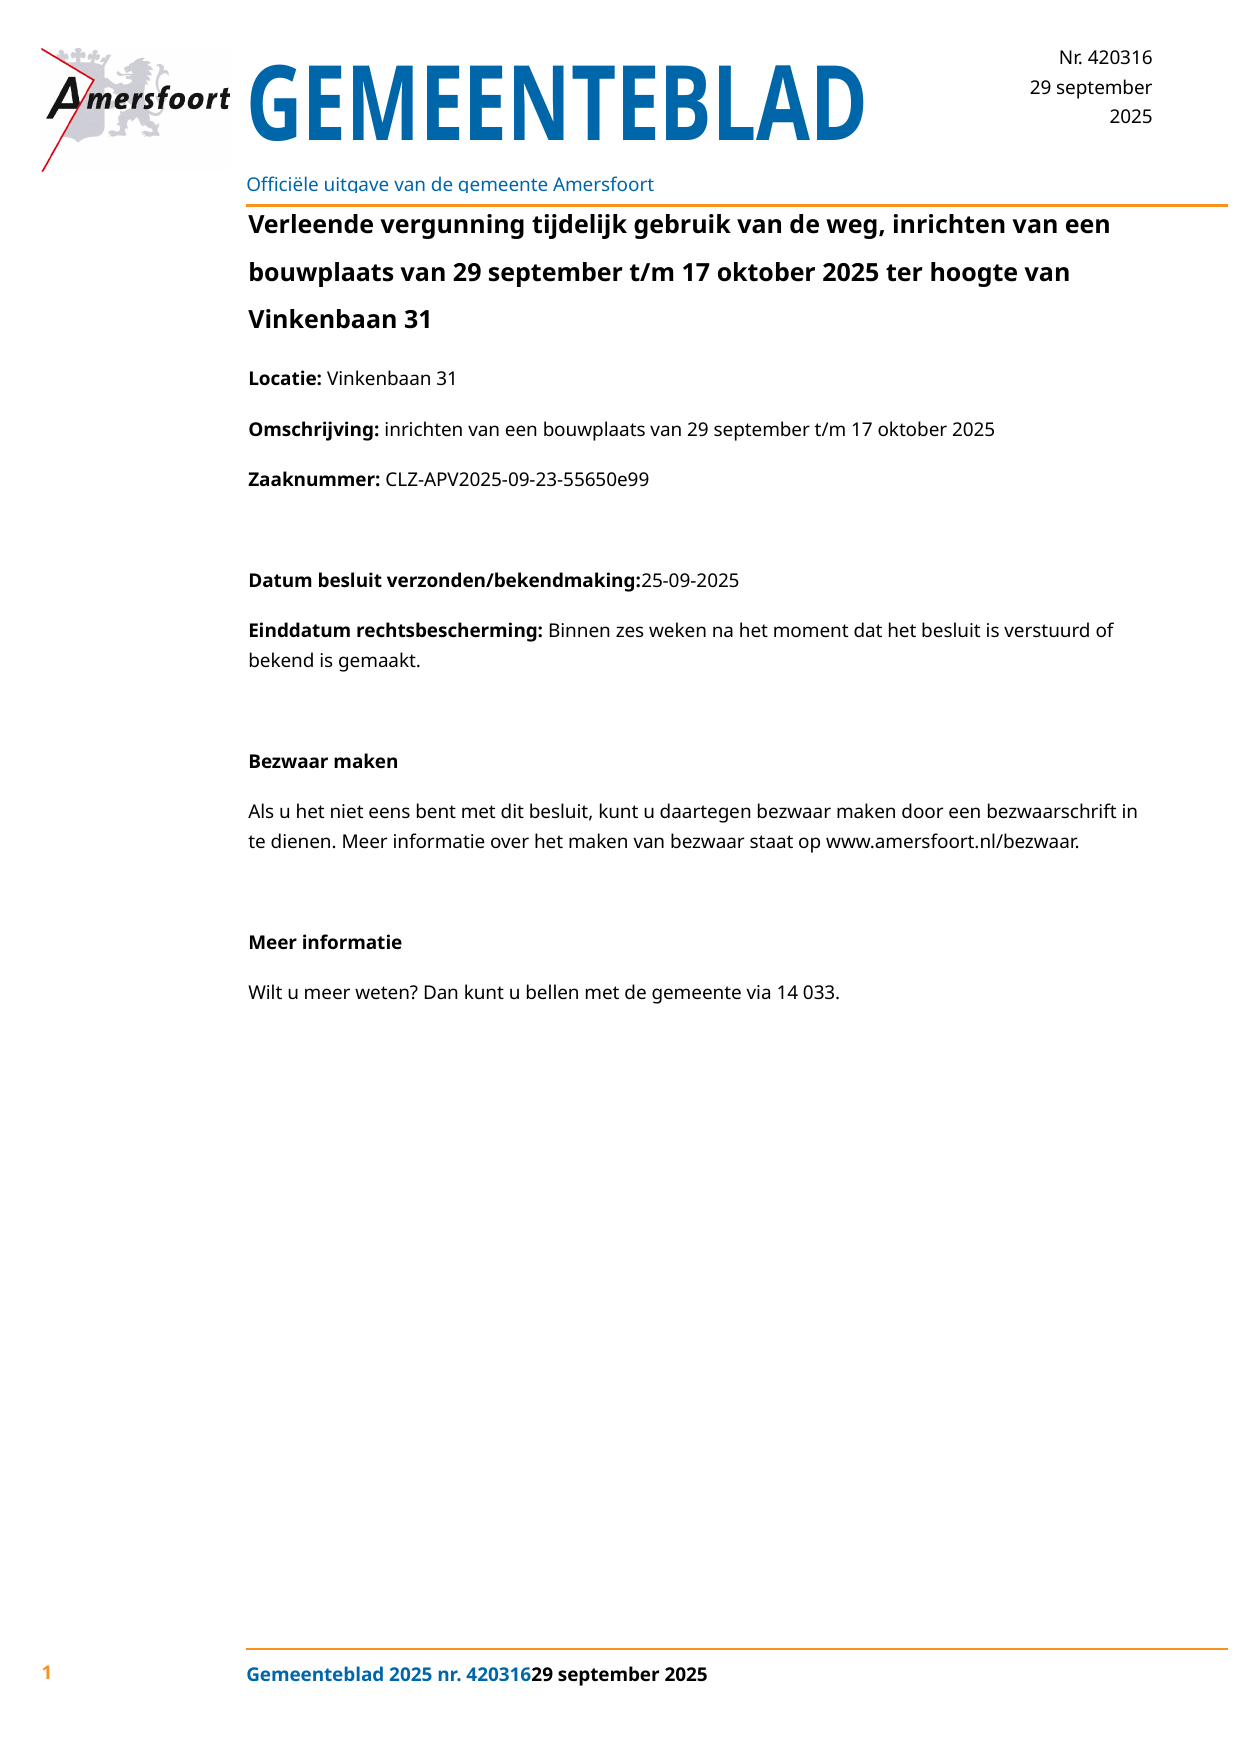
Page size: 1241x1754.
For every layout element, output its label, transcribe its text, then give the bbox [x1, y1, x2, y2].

text Verleende vergunning tijdelijk gebruik van de weg, inrichten van een bouwplaats van 29 september t/m 17 oktober 2025 ter hoogte van Vinkenbaan 31 [248, 207, 1152, 336]
text Bezwaar maken [248, 748, 1152, 774]
text Zaaknummer: CLZ-APV2025-09-23-55650e99 [248, 466, 1152, 492]
text Einddatum rechtsbescherming: Binnen zes weken na het moment dat het besluit is verstuurd of bekend is gemaakt. [248, 618, 1152, 673]
text Als u het niet eens bent met dit besluit, kunt u daartegen bezwaar maken door een bezwaarschrift in te dienen. Meer informatie over het maken van bezwaar staat op www.amersfoort.nl/bezwaar. [248, 798, 1152, 854]
text Locatie: Vinkenbaan 31 [248, 366, 1152, 391]
text Datum besluit verzonden/bekendmaking:25-09-2025 [248, 567, 1152, 593]
text Omschrijving: inrichten van een bouwplaats van 29 september t/m 17 oktober 2025 [248, 416, 1152, 442]
text Wilt u meer weten? Dan kunt u bellen met de gemeente via 14 033. [248, 979, 1152, 1005]
picture [41, 47, 231, 172]
text Meer informatie [248, 929, 1152, 954]
